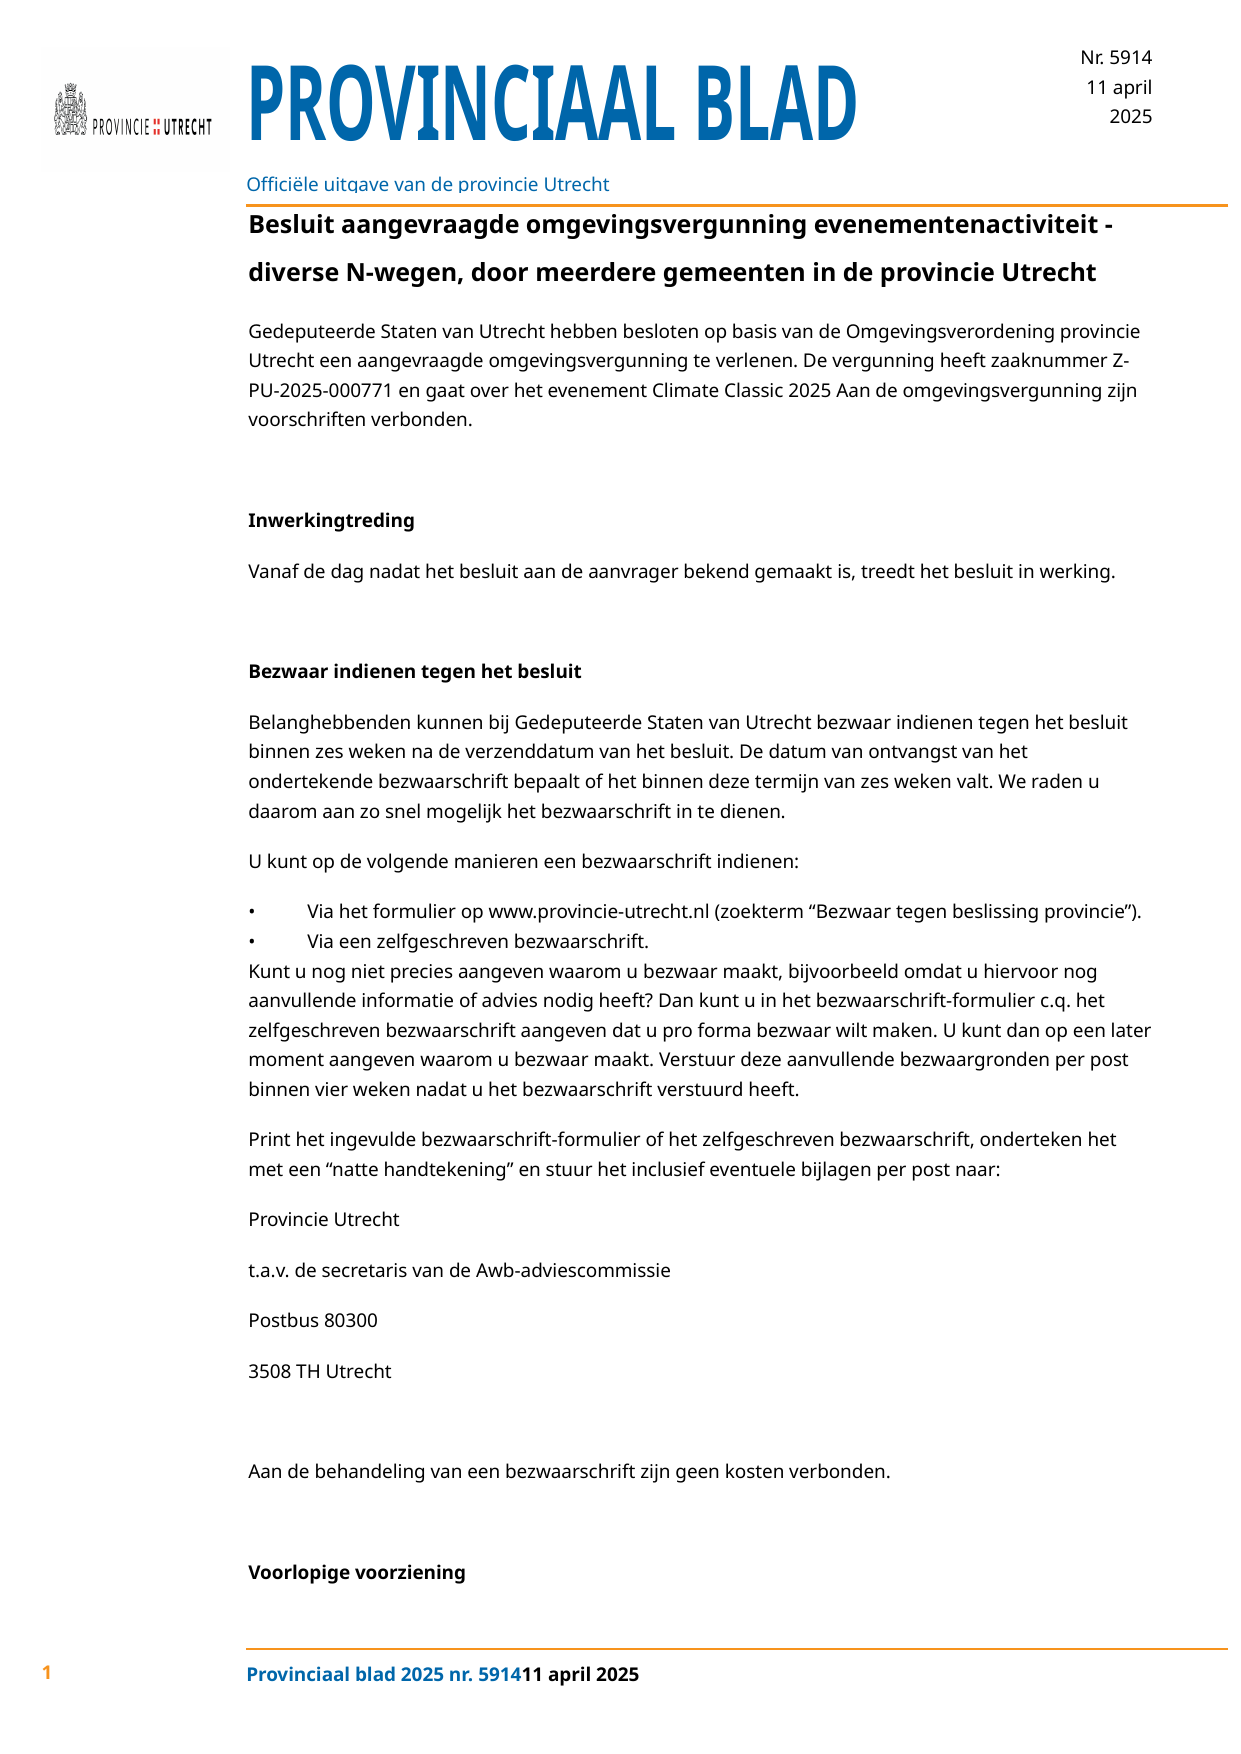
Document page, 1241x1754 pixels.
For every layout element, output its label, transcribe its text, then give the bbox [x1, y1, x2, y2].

text t.a.v. de secretaris van de Awb-adviescommissie [248, 1257, 1152, 1283]
text Besluit aangevraagde omgevingsvergunning evenementenactiviteit - diverse N-wegen, door meerdere gemeenten in de provincie Utrecht [248, 207, 1152, 288]
text Provincie Utrecht [248, 1207, 1152, 1232]
text 3508 TH Utrecht [248, 1358, 1152, 1384]
text Print het ingevulde bezwaarschrift-formulier of het zelfgeschreven bezwaarschrift, onderteken het met een “natte handtekening” en stuur het inclusief eventuele bijlagen per post naar: [248, 1127, 1152, 1182]
text Belanghebbenden kunnen bij Gedeputeerde Staten van Utrecht bezwaar indienen tegen het besluit binnen zes weken na de verzenddatum van het besluit. De datum van ontvangst van het ondertekende bezwaarschrift bepaalt of het binnen deze termijn van zes weken valt. We raden u daarom aan zo snel mogelijk het bezwaarschrift in te dienen. [248, 709, 1152, 824]
list Via een zelfgeschreven bezwaarschrift. [248, 928, 1152, 954]
picture [41, 47, 231, 172]
text Bezwaar indienen tegen het besluit [248, 659, 1152, 684]
text Kunt u nog niet precies aangeven waarom u bezwaar maakt, bijvoorbeeld omdat u hiervoor nog aanvullende informatie of advies nodig heeft? Dan kunt u in het bezwaarschrift-formulier c.q. het zelfgeschreven bezwaarschrift aangeven dat u pro forma bezwaar wilt maken. U kunt dan op een later moment aangeven waarom u bezwaar maakt. Verstuur deze aanvullende bezwaargronden per post binnen vier weken nadat u het bezwaarschrift verstuurd heeft. [248, 958, 1152, 1102]
text Aan de behandeling van een bezwaarschrift zijn geen kosten verbonden. [248, 1459, 1152, 1484]
text Postbus 80300 [248, 1307, 1152, 1333]
text Inwerkingtreding [248, 507, 1152, 533]
text Vanaf de dag nadat het besluit aan de aanvrager bekend gemaakt is, treedt het besluit in werking. [248, 558, 1152, 584]
text Gedeputeerde Staten van Utrecht hebben besloten op basis van de Omgevingsverordening provincie Utrecht een aangevraagde omgevingsvergunning te verlenen. De vergunning heeft zaaknummer Z-PU-2025-000771 en gaat over het evenement Climate Classic 2025 Aan de omgevingsvergunning zijn voorschriften verbonden. [248, 318, 1152, 432]
text U kunt op de volgende manieren een bezwaarschrift indienen: [248, 848, 1152, 874]
text Voorlopige voorziening [248, 1559, 1152, 1585]
list Via het formulier op www.provincie-utrecht.nl (zoekterm “Bezwaar tegen beslissing provincie”). [248, 899, 1152, 924]
